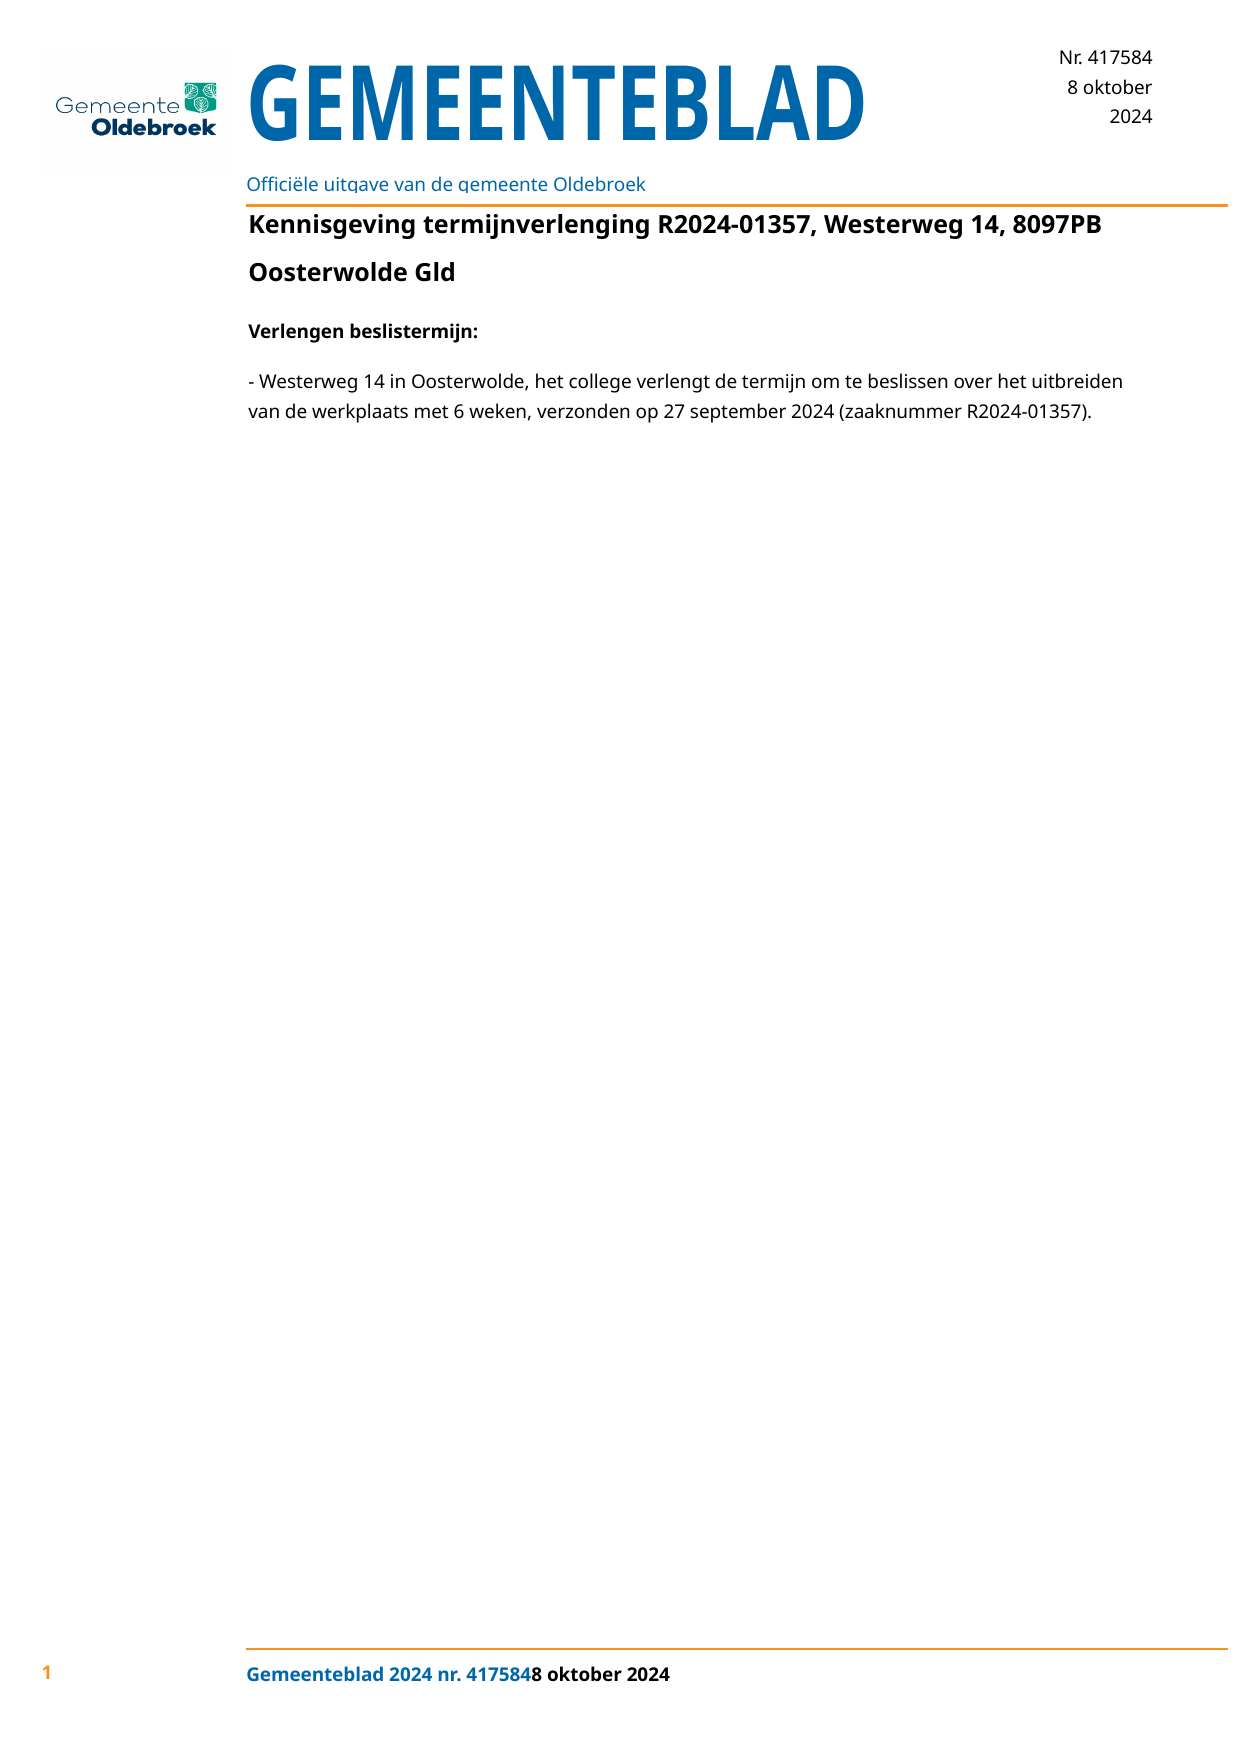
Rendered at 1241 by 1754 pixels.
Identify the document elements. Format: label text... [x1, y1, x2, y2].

text Kennisgeving termijnverlenging R2024-01357, Westerweg 14, 8097PB Oosterwolde Gld [248, 207, 1152, 288]
picture [41, 47, 231, 172]
text Verlengen beslistermijn: [248, 318, 1152, 344]
text - Westerweg 14 in Oosterwolde, het college verlengt de termijn om te beslissen over het uitbreiden van de werkplaats met 6 weken, verzonden op 27 september 2024 (zaaknummer R2024-01357). [248, 368, 1152, 424]
